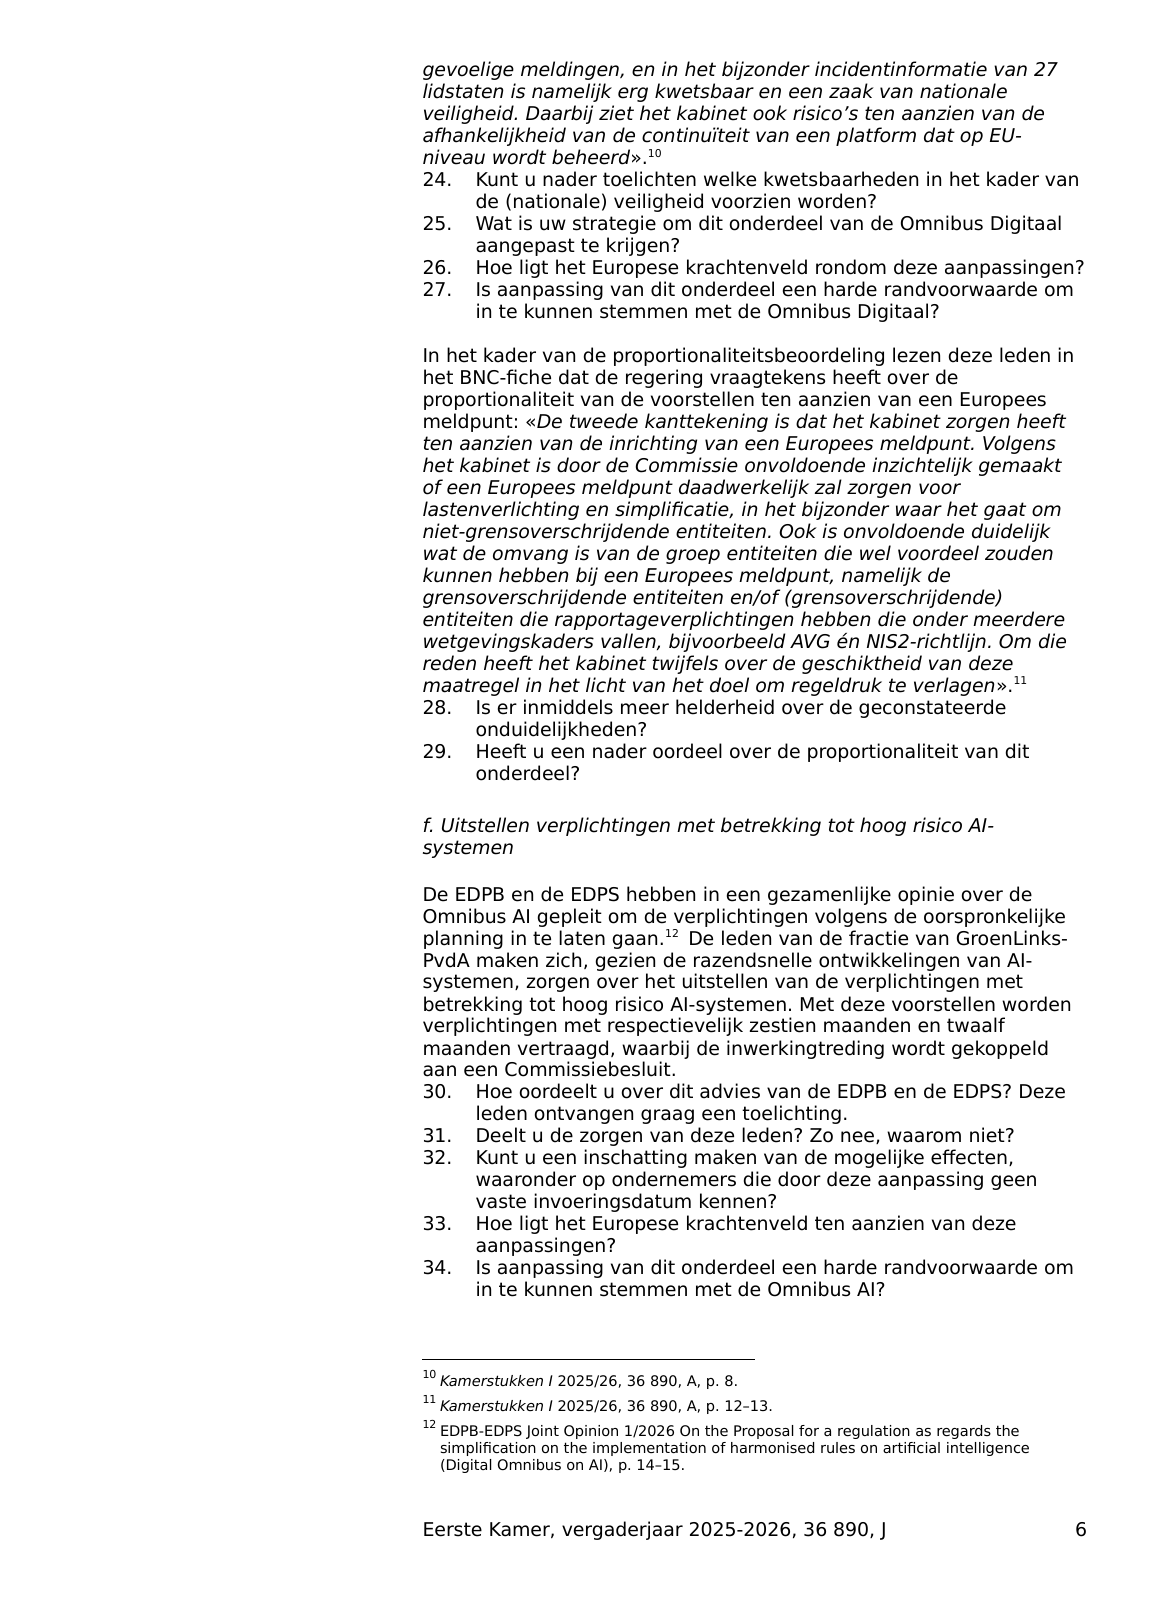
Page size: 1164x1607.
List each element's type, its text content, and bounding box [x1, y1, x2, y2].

subtitle f. Uitstellen verplichtingen met betrekking tot hoog risico AI-systemen [422, 814, 1087, 858]
text EDPB-EDPS Joint Opinion 1/2026 On the Proposal for a regulation as regards the simplification on the implementation of harmonised rules on artificial intelligence (Digital Omnibus on AI), p. 14–15. [422, 1418, 1087, 1474]
text gevoelige meldingen, en in het bijzonder incidentinformatie van 27 lidstaten is namelijk erg kwetsbaar en een zaak van nationale veiligheid. Daarbij ziet het kabinet ook risico’s ten aanzien van de afhankelijkheid van de continuïteit van een platform dat op EU-niveau wordt beheerd». [422, 59, 1087, 169]
text 32. Kunt u een inschatting maken van de mogelijke effecten, waaronder op ondernemers die door deze aanpassing geen vaste invoeringsdatum kennen? [422, 1147, 1087, 1213]
text 24. Kunt u nader toelichten welke kwetsbaarheden in het kader van de (nationale) veiligheid voorzien worden? [422, 169, 1087, 213]
text Kamerstukken I 2025/26, 36 890, A, p. 8. [422, 1368, 1087, 1391]
text 34. Is aanpassing van dit onderdeel een harde randvoorwaarde om in te kunnen stemmen met de Omnibus AI? [422, 1257, 1087, 1301]
text 26. Hoe ligt het Europese krachtenveld rondom deze aanpassingen? [422, 257, 1087, 279]
text 28. Is er inmiddels meer helderheid over de geconstateerde onduidelijkheden? [422, 697, 1087, 741]
text Kamerstukken I 2025/26, 36 890, A, p. 12–13. [422, 1393, 1087, 1416]
text De EDPB en de EDPS hebben in een gezamenlijke opinie over de Omnibus AI gepleit om de verplichtingen volgens de oorspronkelijke planning in te laten gaan. De leden van de fractie van GroenLinks-PvdA maken zich, gezien de razendsnelle ontwikkelingen van AI-systemen, zorgen over het uitstellen van de verplichtingen met betrekking tot hoog risico AI-systemen. Met deze voorstellen worden verplichtingen met respectievelijk zestien maanden en twaalf maanden vertraagd, waarbij de inwerkingtreding wordt gekoppeld aan een Commissiebesluit. [422, 883, 1087, 1081]
text 31. Deelt u de zorgen van deze leden? Zo nee, waarom niet? [422, 1125, 1087, 1147]
text 33. Hoe ligt het Europese krachtenveld ten aanzien van deze aanpassingen? [422, 1213, 1087, 1257]
text 29. Heeft u een nader oordeel over de proportionaliteit van dit onderdeel? [422, 741, 1087, 784]
text 25. Wat is uw strategie om dit onderdeel van de Omnibus Digitaal aangepast te krijgen? [422, 213, 1087, 257]
text 27. Is aanpassing van dit onderdeel een harde randvoorwaarde om in te kunnen stemmen met de Omnibus Digitaal? [422, 279, 1087, 323]
text 30. Hoe oordeelt u over dit advies van de EDPB en de EDPS? Deze leden ontvangen graag een toelichting. [422, 1081, 1087, 1125]
text In het kader van de proportionaliteitsbeoordeling lezen deze leden in het BNC-fiche dat de regering vraagtekens heeft over de proportionaliteit van de voorstellen ten aanzien van een Europees meldpunt: «De tweede kanttekening is dat het kabinet zorgen heeft ten aanzien van de inrichting van een Europees meldpunt. Volgens het kabinet is door de Commissie onvoldoende inzichtelijk gemaakt of een Europees meldpunt daadwerkelijk zal zorgen voor lastenverlichting en simplificatie, in het bijzonder waar het gaat om niet-grensoverschrijdende entiteiten. Ook is onvoldoende duidelijk wat de omvang is van de groep entiteiten die wel voordeel zouden kunnen hebben bij een Europees meldpunt, namelijk de grensoverschrijdende entiteiten en/of (grensoverschrijdende) entiteiten die rapportageverplichtingen hebben die onder meerdere wetgevingskaders vallen, bijvoorbeeld AVG én NIS2-richtlijn. Om die reden heeft het kabinet twijfels over de geschiktheid van deze maatregel in het licht van het doel om regeldruk te verlagen». [422, 345, 1087, 697]
